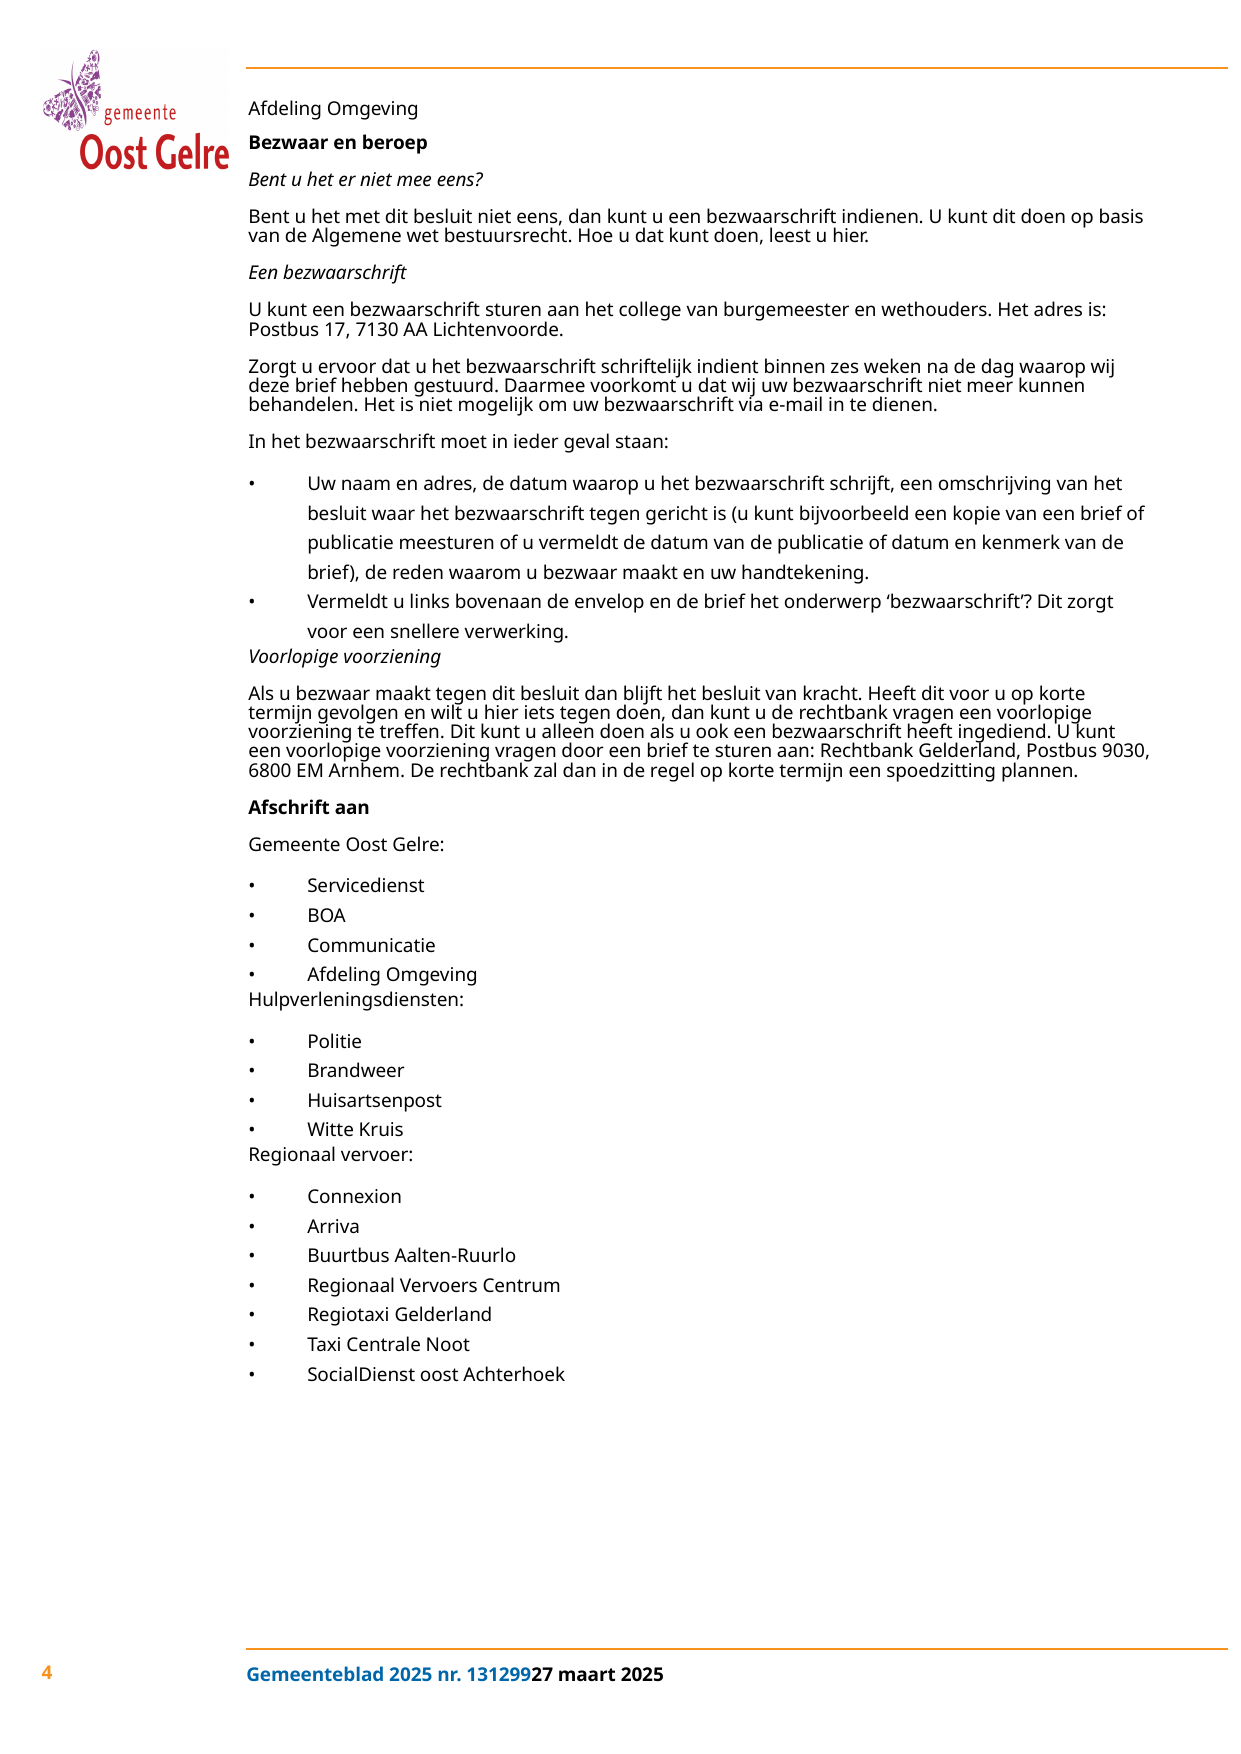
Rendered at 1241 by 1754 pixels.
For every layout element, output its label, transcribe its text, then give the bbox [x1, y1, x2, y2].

picture [41, 47, 231, 172]
list Politie [248, 1028, 1152, 1054]
list Taxi Centrale Noot [248, 1331, 1152, 1357]
text Hulpverleningsdiensten: [248, 991, 1152, 1010]
list Uw naam en adres, de datum waarop u het bezwaarschrift schrijft, een omschrijving van het besluit waar het bezwaarschrift tegen gericht is (u kunt bijvoorbeeld een kopie van een brief of publicatie meesturen of u vermeldt de datum van de publicatie of datum en kenmerk van de brief), de reden waarom u bezwaar maakt en uw handtekening. [248, 470, 1152, 584]
list Buurtbus Aalten-Ruurlo [248, 1242, 1152, 1268]
text Bent u het met dit besluit niet eens, dan kunt u een bezwaarschrift indienen. U kunt dit doen op basis van de Algemene wet bestuursrecht. Hoe u dat kunt doen, leest u hier. [248, 208, 1152, 247]
text Als u bezwaar maakt tegen dit besluit dan blijft het besluit van kracht. Heeft dit voor u op korte termijn gevolgen en wilt u hier iets tegen doen, dan kunt u de rechtbank vragen een voorlopige voorziening te treffen. Dit kunt u alleen doen als u ook een bezwaarschrift heeft ingediend. U kunt een voorlopige voorziening vragen door een brief te sturen aan: Rechtbank Gelderland, Postbus 9030, 6800 EM Arnhem. De rechtbank zal dan in de regel op korte termijn een spoedzitting plannen. [248, 684, 1152, 781]
text Gemeente Oost Gelre: [248, 836, 1152, 855]
list Servicedienst [248, 873, 1152, 898]
text In het bezwaarschrift moet in ieder geval staan: [248, 433, 1152, 452]
list Huisartsenpost [248, 1087, 1152, 1113]
list Communicatie [248, 932, 1152, 957]
text Bent u het er niet mee eens? [248, 171, 1152, 190]
text Afdeling Omgeving [248, 95, 1152, 121]
list Afdeling Omgeving [248, 961, 1152, 987]
list Brandweer [248, 1057, 1152, 1083]
list Regiotaxi Gelderland [248, 1302, 1152, 1327]
list Witte Kruis [248, 1117, 1152, 1142]
text Zorgt u ervoor dat u het bezwaarschrift schriftelijk indient binnen zes weken na de dag waarop wij deze brief hebben gestuurd. Daarmee voorkomt u dat wij uw bezwaarschrift niet meer kunnen behandelen. Het is niet mogelijk om uw bezwaarschrift via e-mail in te dienen. [248, 358, 1152, 415]
list Vermeldt u links bovenaan de envelop en de brief het onderwerp ‘bezwaarschrift’? Dit zorgt voor een snellere verwerking. [248, 588, 1152, 644]
text Voorlopige voorziening [248, 648, 1152, 667]
list Connexion [248, 1183, 1152, 1209]
text Een bezwaarschrift [248, 264, 1152, 284]
text U kunt een bezwaarschrift sturen aan het college van burgemeester en wethouders. Het adres is: Postbus 17, 7130 AA Lichtenvoorde. [248, 301, 1152, 340]
list Regionaal Vervoers Centrum [248, 1272, 1152, 1298]
text Bezwaar en beroep [248, 134, 1152, 153]
list SocialDienst oost Achterhoek [248, 1361, 1152, 1386]
list Arriva [248, 1213, 1152, 1238]
text Regionaal vervoer: [248, 1146, 1152, 1166]
text Afschrift aan [248, 799, 1152, 818]
list BOA [248, 902, 1152, 928]
